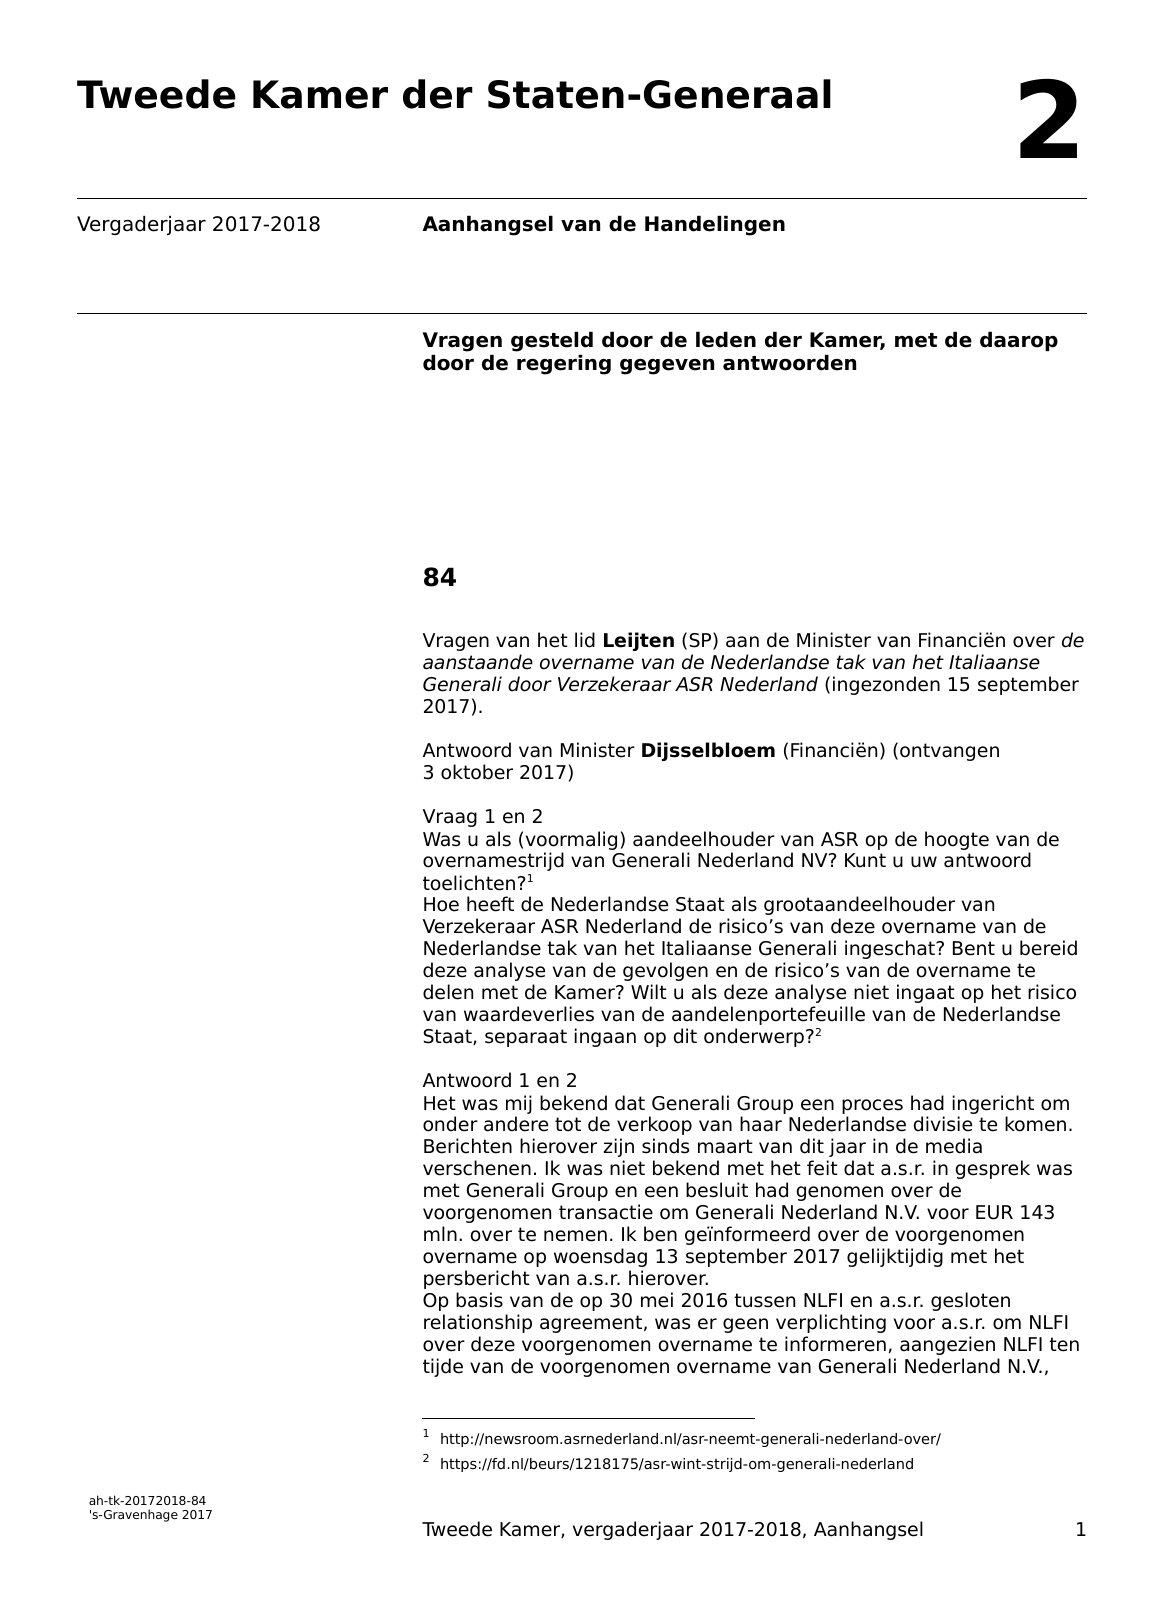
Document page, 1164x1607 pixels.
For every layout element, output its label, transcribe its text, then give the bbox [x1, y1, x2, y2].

table_header 2 [886, 59, 1087, 198]
text Vragen van het lid Leijten (SP) aan de Minister van Financiën over de aanstaande overname van de Nederlandse tak van het Italiaanse Generali door Verzekeraar ASR Nederland (ingezonden 15 september 2017). [422, 630, 1087, 718]
text http://newsroom.asrnederland.nl/asr-neemt-generali-nederland-over/ [422, 1427, 1087, 1449]
text Het was mij bekend dat Generali Group een proces had ingericht om onder andere tot de verkoop van haar Nederlandse divisie te komen. Berichten hierover zijn sinds maart van dit jaar in de media verschenen. Ik was niet bekend met het feit dat a.s.r. in gesprek was met Generali Group en een besluit had genomen over de voorgenomen transactie om Generali Nederland N.V. voor EUR 143 mln. over te nemen. Ik ben geïnformeerd over de voorgenomen overname op woensdag 13 september 2017 gelijktijdig met het persbericht van a.s.r. hierover. [422, 1092, 1087, 1290]
table_cell [77, 314, 422, 375]
text 's-Gravenhage 2017 [88, 1508, 323, 1522]
table_header Tweede Kamer der Staten-Generaal [77, 59, 886, 198]
text Op basis van de op 30 mei 2016 tussen NLFI en a.s.r. gesloten relationship agreement, was er geen verplichting voor a.s.r. om NLFI over deze voorgenomen overname te informeren, aangezien NLFI ten tijde van de voorgenomen overname van Generali Nederland N.V., [422, 1290, 1087, 1378]
text 84 [422, 563, 1087, 592]
text ah-tk-20172018-84 [88, 1494, 323, 1508]
text Antwoord 1 en 2 [422, 1070, 1087, 1092]
text https://fd.nl/beurs/1218175/asr-wint-strijd-om-generali-nederland [422, 1452, 1087, 1474]
text Vraag 1 en 2 [422, 806, 1087, 828]
table_cell Vergaderjaar 2017-2018 [77, 199, 422, 313]
table_cell Aanhangsel van de Handelingen [422, 199, 1087, 313]
table_cell Vragen gesteld door de leden der Kamer, met de daarop door de regering gegeven antwoorden [422, 314, 1087, 375]
text Antwoord van Minister Dijsselbloem (Financiën) (ontvangen 3 oktober 2017) [422, 740, 1087, 784]
text Was u als (voormalig) aandeelhouder van ASR op de hoogte van de overnamestrijd van Generali Nederland NV? Kunt u uw antwoord toelichten? [422, 828, 1087, 894]
text Hoe heeft de Nederlandse Staat als grootaandeelhouder van Verzekeraar ASR Nederland de risico’s van deze overname van de Nederlandse tak van het Italiaanse Generali ingeschat? Bent u bereid deze analyse van de gevolgen en de risico’s van de overname te delen met de Kamer? Wilt u als deze analyse niet ingaat op het risico van waardeverlies van de aandelenportefeuille van de Nederlandse Staat, separaat ingaan op dit onderwerp? [422, 894, 1087, 1048]
